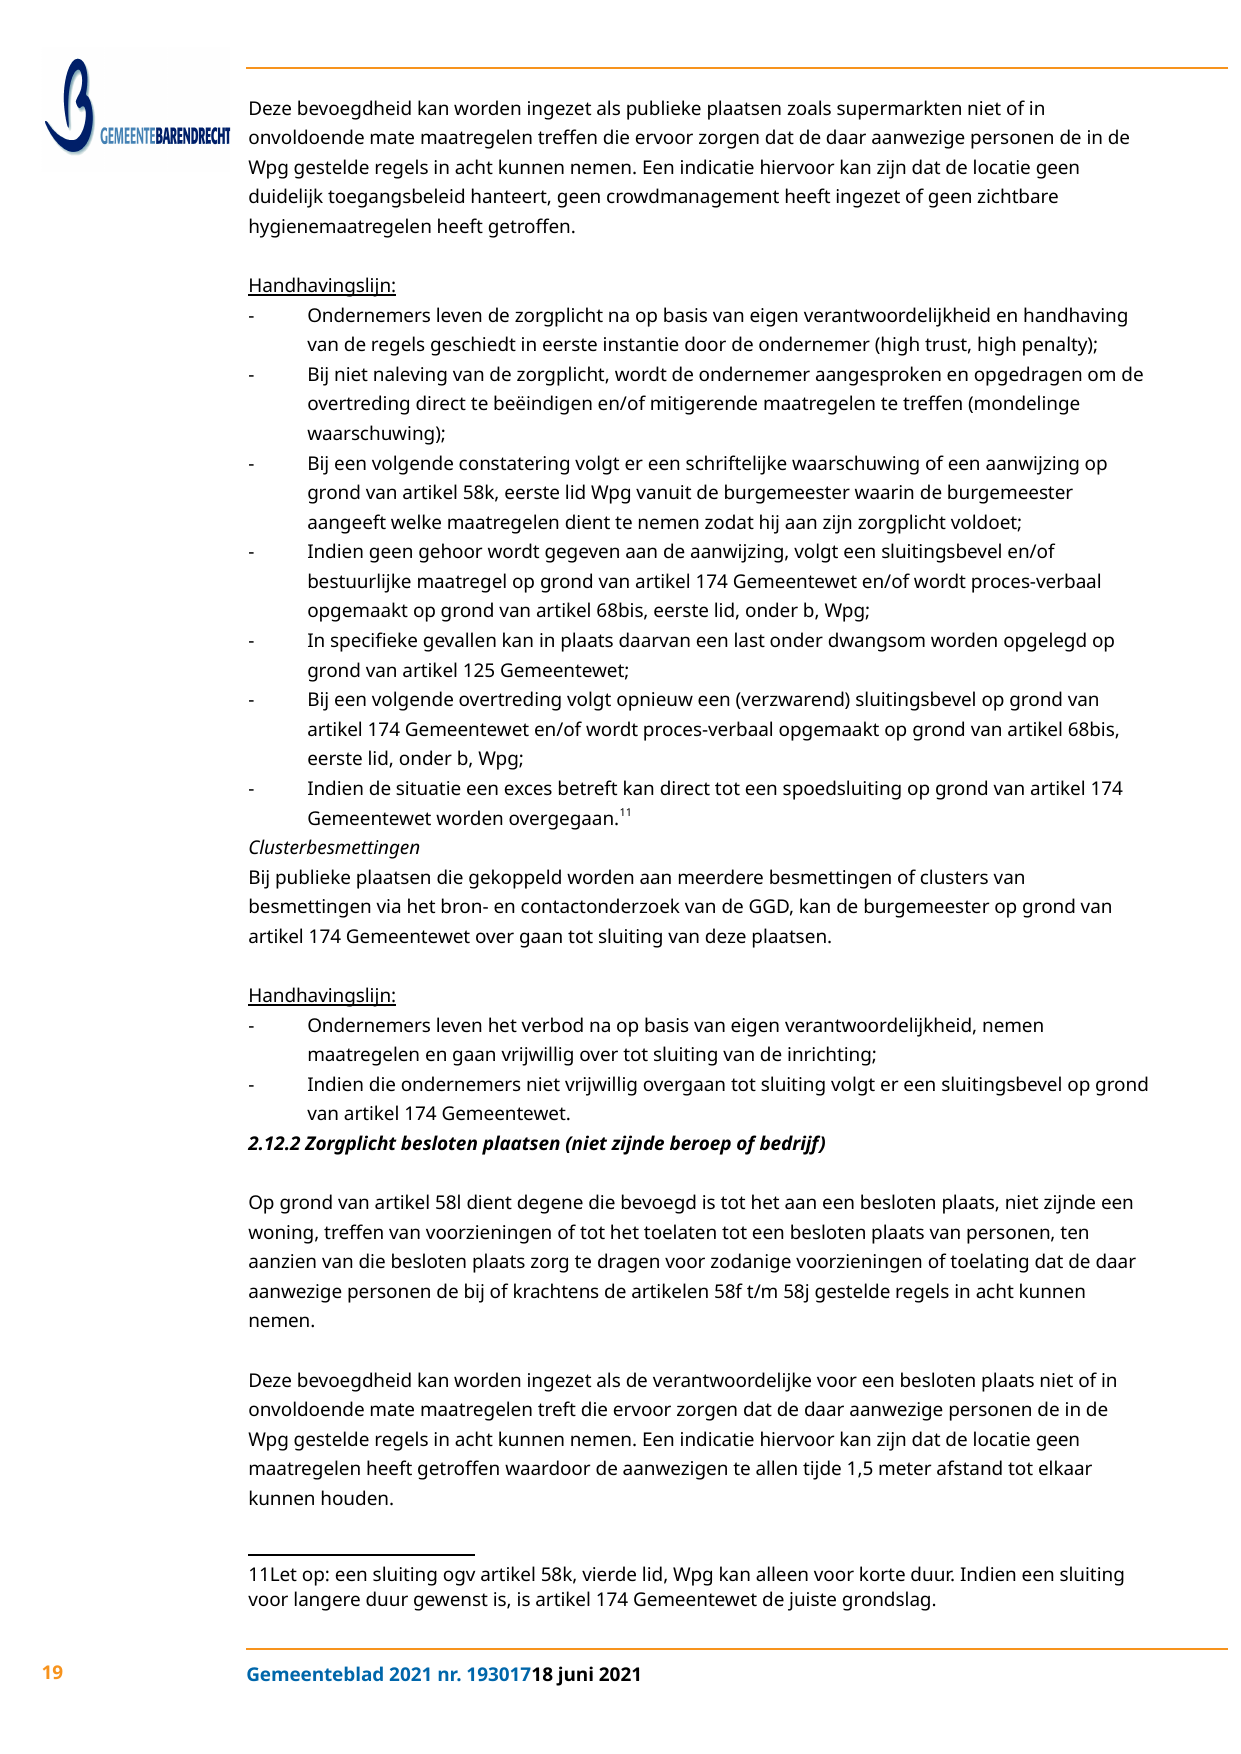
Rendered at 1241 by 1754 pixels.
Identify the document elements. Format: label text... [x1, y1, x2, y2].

list Bij niet naleving van de zorgplicht, wordt de ondernemer aangesproken en opgedragen om de overtreding direct te beëindigen en/of mitigerende maatregelen te treffen (mondelinge waarschuwing); [248, 361, 1152, 446]
text Deze bevoegdheid kan worden ingezet als publieke plaatsen zoals supermarkten niet of in onvoldoende mate maatregelen treffen die ervoor zorgen dat de daar aanwezige personen de in de Wpg gestelde regels in acht kunnen nemen. Een indicatie hiervoor kan zijn dat de locatie geen duidelijk toegangsbeleid hanteert, geen crowdmanagement heeft ingezet of geen zichtbare hygienemaatregelen heeft getroffen. [248, 95, 1152, 239]
list Ondernemers leven de zorgplicht na op basis van eigen verantwoordelijkheid en handhaving van de regels geschiedt in eerste instantie door de ondernemer (high trust, high penalty); [248, 302, 1152, 357]
list In specifieke gevallen kan in plaats daarvan een last onder dwangsom worden opgelegd op grond van artikel 125 Gemeentewet; [248, 627, 1152, 683]
text Deze bevoegdheid kan worden ingezet als de verantwoordelijke voor een besloten plaats niet of in onvoldoende mate maatregelen treft die ervoor zorgen dat de daar aanwezige personen de in de Wpg gestelde regels in acht kunnen nemen. Een indicatie hiervoor kan zijn dat de locatie geen maatregelen heeft getroffen waardoor de aanwezigen te allen tijde 1,5 meter afstand tot elkaar kunnen houden. [248, 1367, 1152, 1511]
list Bij een volgende overtreding volgt opnieuw een (verzwarend) sluitingsbevel op grond van artikel 174 Gemeentewet en/of wordt proces-verbaal opgemaakt op grond van artikel 68bis, eerste lid, onder b, Wpg; [248, 686, 1152, 771]
text Handhavingslijn: [248, 272, 1152, 298]
picture [41, 47, 231, 172]
text Handhavingslijn: [248, 982, 1152, 1008]
list Let op: een sluiting ogv artikel 58k, vierde lid, Wpg kan alleen voor korte duur. Indien een sluiting voor langere duur gewenst is, is artikel 174 Gemeentewet de juiste grondslag. [248, 1561, 1152, 1612]
text 2.12.2 Zorgplicht besloten plaatsen (niet zijnde beroep of bedrijf) [248, 1130, 1152, 1156]
list Indien geen gehoor wordt gegeven aan de aanwijzing, volgt een sluitingsbevel en/of bestuurlijke maatregel op grond van artikel 174 Gemeentewet en/of wordt proces-verbaal opgemaakt op grond van artikel 68bis, eerste lid, onder b, Wpg; [248, 538, 1152, 623]
text Op grond van artikel 58l dient degene die bevoegd is tot het aan een besloten plaats, niet zijnde een woning, treffen van voorzieningen of tot het toelaten tot een besloten plaats van personen, ten aanzien van die besloten plaats zorg te dragen voor zodanige voorzieningen of toelating dat de daar aanwezige personen de bij of krachtens de artikelen 58f t/m 58j gestelde regels in acht kunnen nemen. [248, 1189, 1152, 1333]
text Clusterbesmettingen [248, 834, 1152, 860]
text Bij publieke plaatsen die gekoppeld worden aan meerdere besmettingen of clusters van besmettingen via het bron- en contactonderzoek van de GGD, kan de burgemeester op grond van artikel 174 Gemeentewet over gaan tot sluiting van deze plaatsen. [248, 864, 1152, 949]
list Ondernemers leven het verbod na op basis van eigen verantwoordelijkheid, nemen maatregelen en gaan vrijwillig over tot sluiting van de inrichting; [248, 1012, 1152, 1067]
list Indien die ondernemers niet vrijwillig overgaan tot sluiting volgt er een sluitingsbevel op grond van artikel 174 Gemeentewet. [248, 1071, 1152, 1126]
list Bij een volgende constatering volgt er een schriftelijke waarschuwing of een aanwijzing op grond van artikel 58k, eerste lid Wpg vanuit de burgemeester waarin de burgemeester aangeeft welke maatregelen dient te nemen zodat hij aan zijn zorgplicht voldoet; [248, 450, 1152, 535]
list Indien de situatie een exces betreft kan direct tot een spoedsluiting op grond van artikel 174 Gemeentewet worden overgegaan. [248, 775, 1152, 831]
